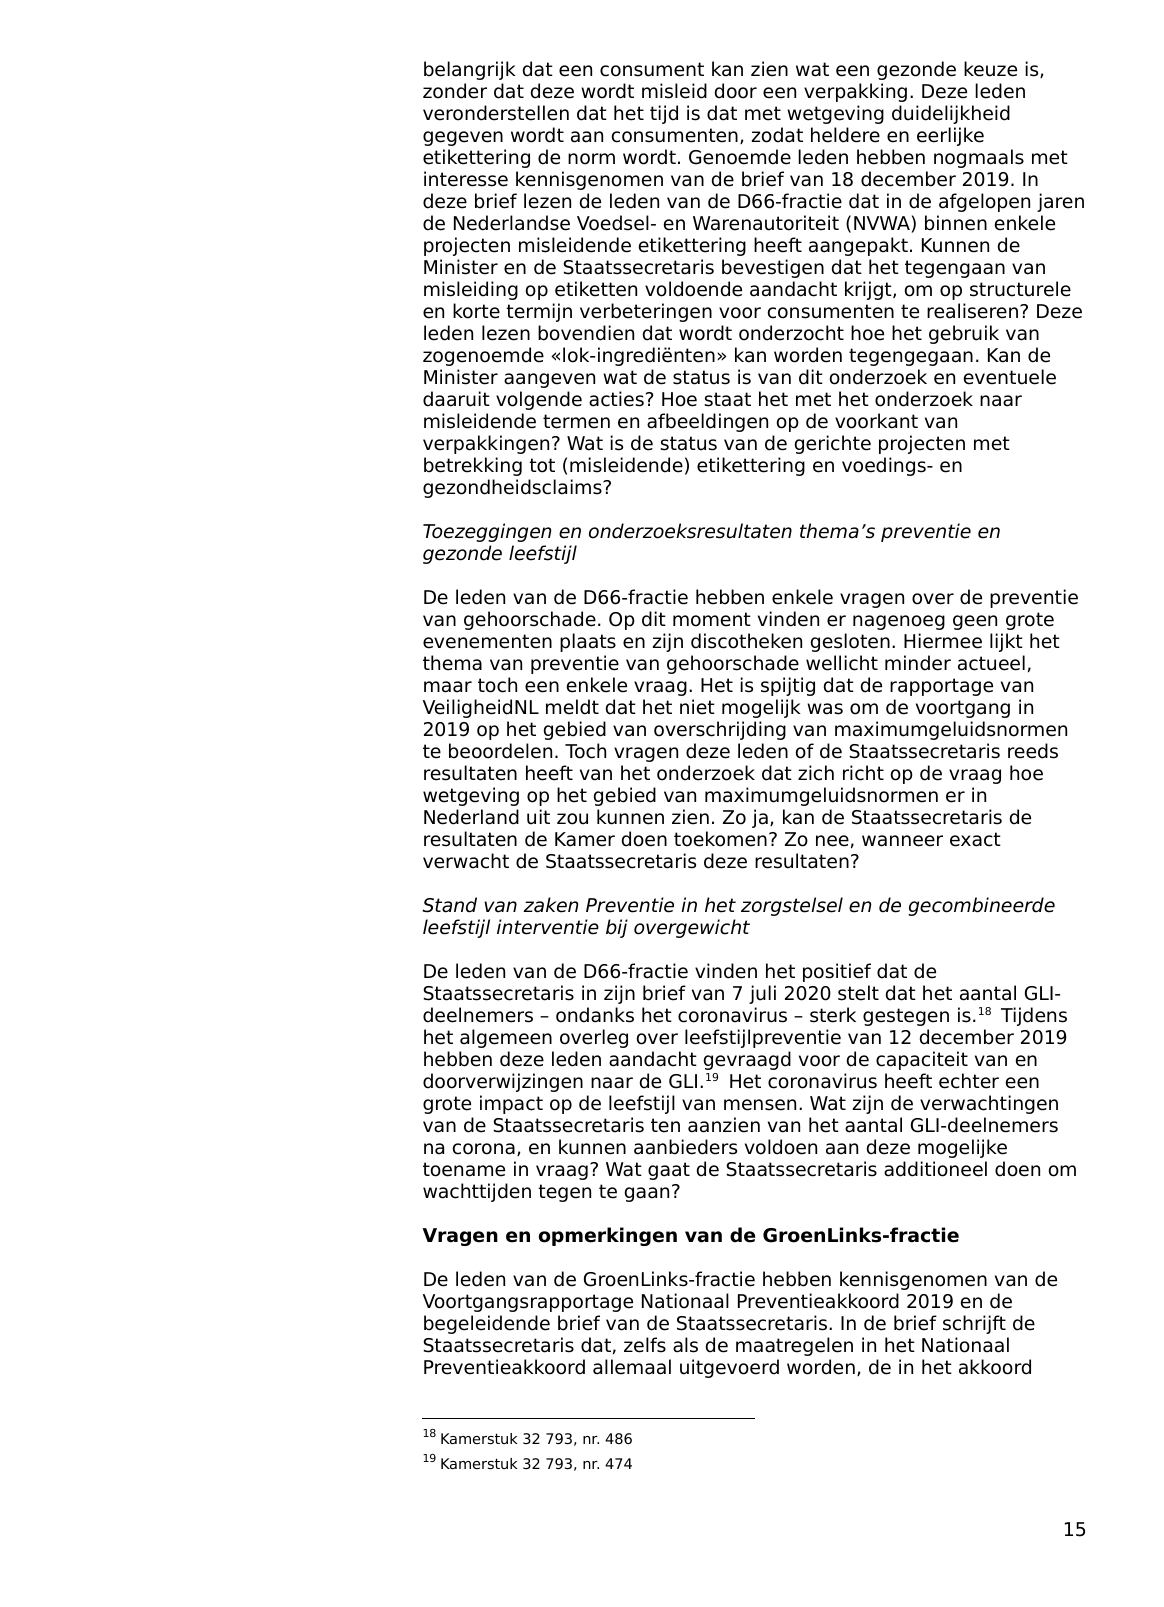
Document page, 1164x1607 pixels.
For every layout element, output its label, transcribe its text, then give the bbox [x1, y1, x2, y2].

text Kamerstuk 32 793, nr. 486 [422, 1427, 1087, 1449]
text belangrijk dat een consument kan zien wat een gezonde keuze is, zonder dat deze wordt misleid door een verpakking. Deze leden veronderstellen dat het tijd is dat met wetgeving duidelijkheid gegeven wordt aan consumenten, zodat heldere en eerlijke etikettering de norm wordt. Genoemde leden hebben nogmaals met interesse kennisgenomen van de brief van 18 december 2019. In deze brief lezen de leden van de D66-fractie dat in de afgelopen jaren de Nederlandse Voedsel- en Warenautoriteit (NVWA) binnen enkele projecten misleidende etikettering heeft aangepakt. Kunnen de Minister en de Staatssecretaris bevestigen dat het tegengaan van misleiding op etiketten voldoende aandacht krijgt, om op structurele en korte termijn verbeteringen voor consumenten te realiseren? Deze leden lezen bovendien dat wordt onderzocht hoe het gebruik van zogenoemde «lok-ingrediënten» kan worden tegengegaan. Kan de Minister aangeven wat de status is van dit onderzoek en eventuele daaruit volgende acties? Hoe staat het met het onderzoek naar misleidende termen en afbeeldingen op de voorkant van verpakkingen? Wat is de status van de gerichte projecten met betrekking tot (misleidende) etikettering en voedings- en gezondheidsclaims? [422, 59, 1087, 499]
text De leden van de D66-fractie vinden het positief dat de Staatssecretaris in zijn brief van 7 juli 2020 stelt dat het aantal GLI-deelnemers – ondanks het coronavirus – sterk gestegen is. Tijdens het algemeen overleg over leefstijlpreventie van 12 december 2019 hebben deze leden aandacht gevraagd voor de capaciteit van en doorverwijzingen naar de GLI. Het coronavirus heeft echter een grote impact op de leefstijl van mensen. Wat zijn de verwachtingen van de Staatssecretaris ten aanzien van het aantal GLI-deelnemers na corona, en kunnen aanbieders voldoen aan deze mogelijke toename in vraag? Wat gaat de Staatssecretaris additioneel doen om wachttijden tegen te gaan? [422, 961, 1087, 1203]
text De leden van de D66-fractie hebben enkele vragen over de preventie van gehoorschade. Op dit moment vinden er nagenoeg geen grote evenementen plaats en zijn discotheken gesloten. Hiermee lijkt het thema van preventie van gehoorschade wellicht minder actueel, maar toch een enkele vraag. Het is spijtig dat de rapportage van VeiligheidNL meldt dat het niet mogelijk was om de voortgang in 2019 op het gebied van overschrijding van maximumgeluidsnormen te beoordelen. Toch vragen deze leden of de Staatssecretaris reeds resultaten heeft van het onderzoek dat zich richt op de vraag hoe wetgeving op het gebied van maximumgeluidsnormen er in Nederland uit zou kunnen zien. Zo ja, kan de Staatssecretaris de resultaten de Kamer doen toekomen? Zo nee, wanneer exact verwacht de Staatssecretaris deze resultaten? [422, 587, 1087, 873]
text Kamerstuk 32 793, nr. 474 [422, 1452, 1087, 1474]
subtitle Vragen en opmerkingen van de GroenLinks-fractie [422, 1225, 1087, 1247]
subtitle Toezeggingen en onderzoeksresultaten thema’s preventie en gezonde leefstijl [422, 521, 1087, 565]
text De leden van de GroenLinks-fractie hebben kennisgenomen van de Voortgangsrapportage Nationaal Preventieakkoord 2019 en de begeleidende brief van de Staatssecretaris. In de brief schrijft de Staatssecretaris dat, zelfs als de maatregelen in het Nationaal Preventieakkoord allemaal uitgevoerd worden, de in het akkoord [422, 1269, 1087, 1379]
subtitle Stand van zaken Preventie in het zorgstelsel en de gecombineerde leefstijl interventie bij overgewicht [422, 895, 1087, 939]
